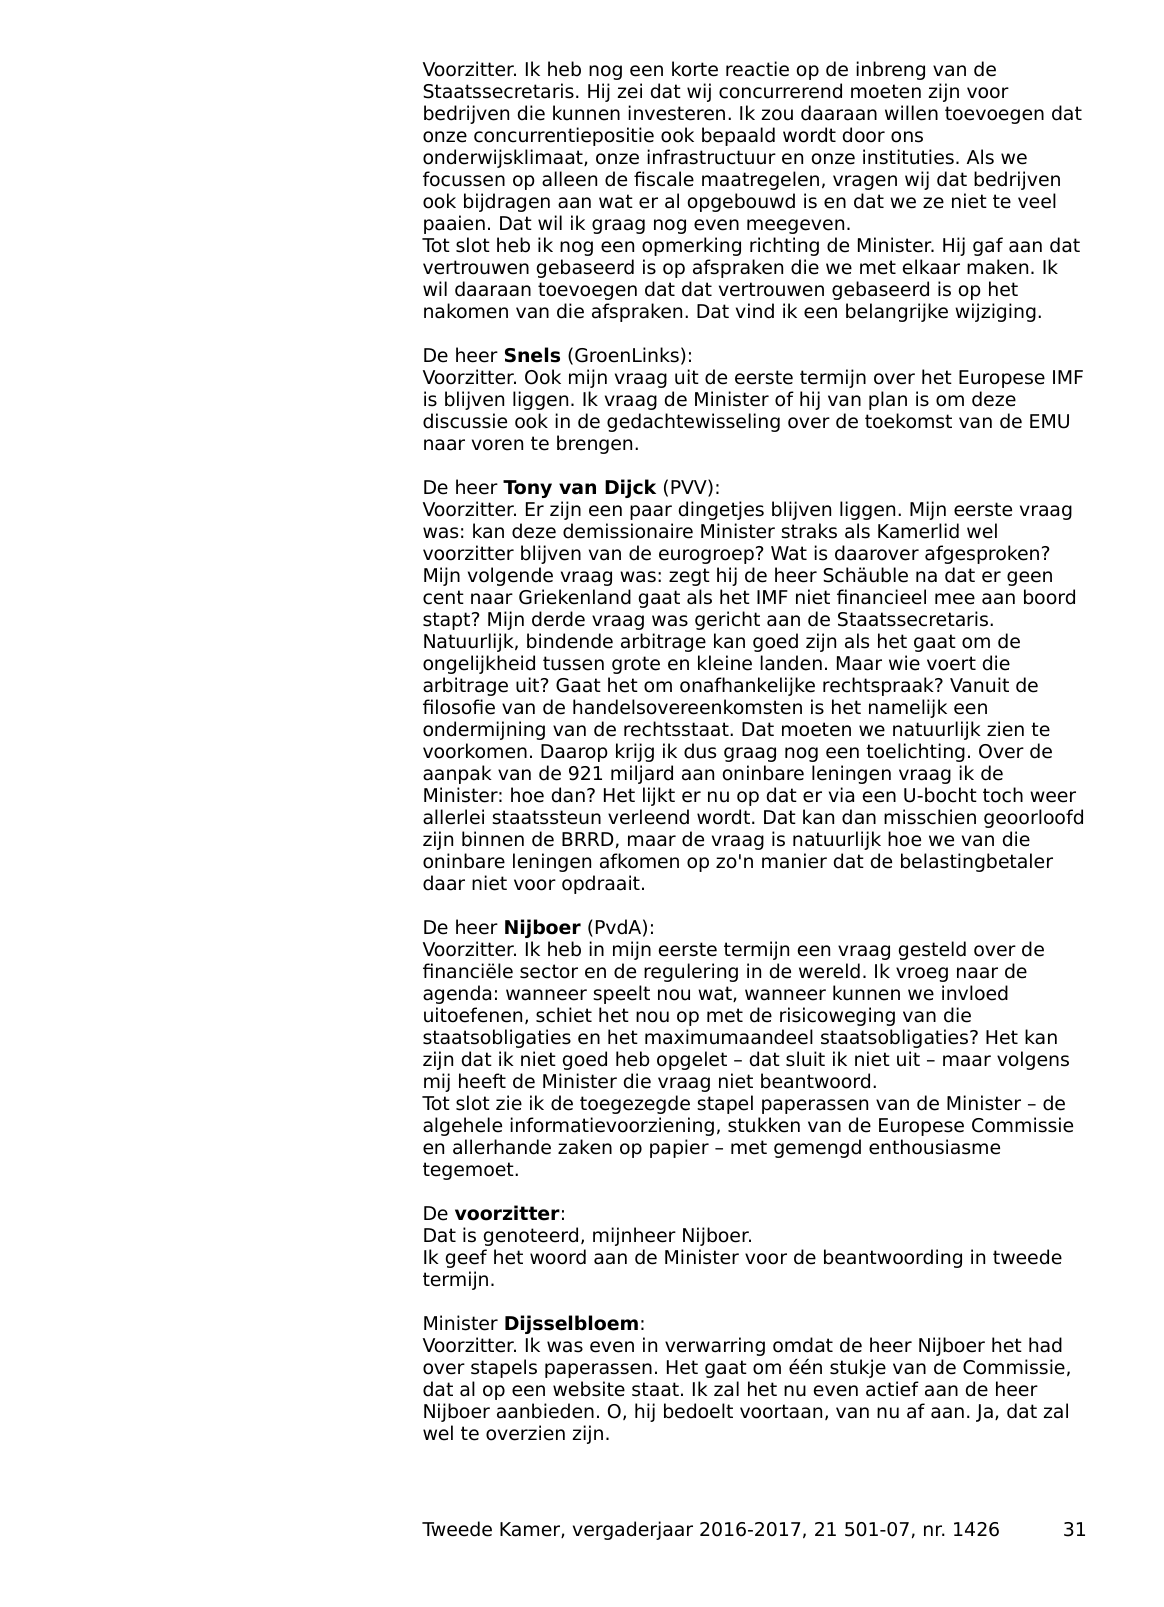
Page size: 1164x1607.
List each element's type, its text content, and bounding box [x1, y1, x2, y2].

text Minister Dijsselbloem: [422, 1313, 1087, 1335]
text Voorzitter. Ik heb in mijn eerste termijn een vraag gesteld over de financiële sector en de regulering in de wereld. Ik vroeg naar de agenda: wanneer speelt nou wat, wanneer kunnen we invloed uitoefenen, schiet het nou op met de risicoweging van die staatsobligaties en het maximumaandeel staatsobligaties? Het kan zijn dat ik niet goed heb opgelet – dat sluit ik niet uit – maar volgens mij heeft de Minister die vraag niet beantwoord. [422, 939, 1087, 1093]
text Voorzitter. Ik heb nog een korte reactie op de inbreng van de Staatssecretaris. Hij zei dat wij concurrerend moeten zijn voor bedrijven die kunnen investeren. Ik zou daaraan willen toevoegen dat onze concurrentiepositie ook bepaald wordt door ons onderwijsklimaat, onze infrastructuur en onze instituties. Als we focussen op alleen de fiscale maatregelen, vragen wij dat bedrijven ook bijdragen aan wat er al opgebouwd is en dat we ze niet te veel paaien. Dat wil ik graag nog even meegeven. [422, 59, 1087, 235]
text Tot slot heb ik nog een opmerking richting de Minister. Hij gaf aan dat vertrouwen gebaseerd is op afspraken die we met elkaar maken. Ik wil daaraan toevoegen dat dat vertrouwen gebaseerd is op het nakomen van die afspraken. Dat vind ik een belangrijke wijziging. [422, 235, 1087, 323]
text Voorzitter. Er zijn een paar dingetjes blijven liggen. Mijn eerste vraag was: kan deze demissionaire Minister straks als Kamerlid wel voorzitter blijven van de eurogroep? Wat is daarover afgesproken? Mijn volgende vraag was: zegt hij de heer Schäuble na dat er geen cent naar Griekenland gaat als het IMF niet financieel mee aan boord stapt? Mijn derde vraag was gericht aan de Staatssecretaris. Natuurlijk, bindende arbitrage kan goed zijn als het gaat om de ongelijkheid tussen grote en kleine landen. Maar wie voert die arbitrage uit? Gaat het om onafhankelijke rechtspraak? Vanuit de filosofie van de handelsovereenkomsten is het namelijk een ondermijning van de rechtsstaat. Dat moeten we natuurlijk zien te voorkomen. Daarop krijg ik dus graag nog een toelichting. Over de aanpak van de 921 miljard aan oninbare leningen vraag ik de Minister: hoe dan? Het lijkt er nu op dat er via een U-bocht toch weer allerlei staatssteun verleend wordt. Dat kan dan misschien geoorloofd zijn binnen de BRRD, maar de vraag is natuurlijk hoe we van die oninbare leningen afkomen op zo'n manier dat de belastingbetaler daar niet voor opdraait. [422, 499, 1087, 895]
text Voorzitter. Ook mijn vraag uit de eerste termijn over het Europese IMF is blijven liggen. Ik vraag de Minister of hij van plan is om deze discussie ook in de gedachtewisseling over de toekomst van de EMU naar voren te brengen. [422, 367, 1087, 455]
text De voorzitter: [422, 1203, 1087, 1225]
text De heer Nijboer (PvdA): [422, 917, 1087, 939]
text Dat is genoteerd, mijnheer Nijboer. [422, 1225, 1087, 1247]
text De heer Tony van Dijck (PVV): [422, 477, 1087, 499]
text Ik geef het woord aan de Minister voor de beantwoording in tweede termijn. [422, 1247, 1087, 1291]
text Tot slot zie ik de toegezegde stapel paperassen van de Minister – de algehele informatievoorziening, stukken van de Europese Commissie en allerhande zaken op papier – met gemengd enthousiasme tegemoet. [422, 1093, 1087, 1181]
text De heer Snels (GroenLinks): [422, 345, 1087, 367]
text Voorzitter. Ik was even in verwarring omdat de heer Nijboer het had over stapels paperassen. Het gaat om één stukje van de Commissie, dat al op een website staat. Ik zal het nu even actief aan de heer Nijboer aanbieden. O, hij bedoelt voortaan, van nu af aan. Ja, dat zal wel te overzien zijn. [422, 1335, 1087, 1445]
